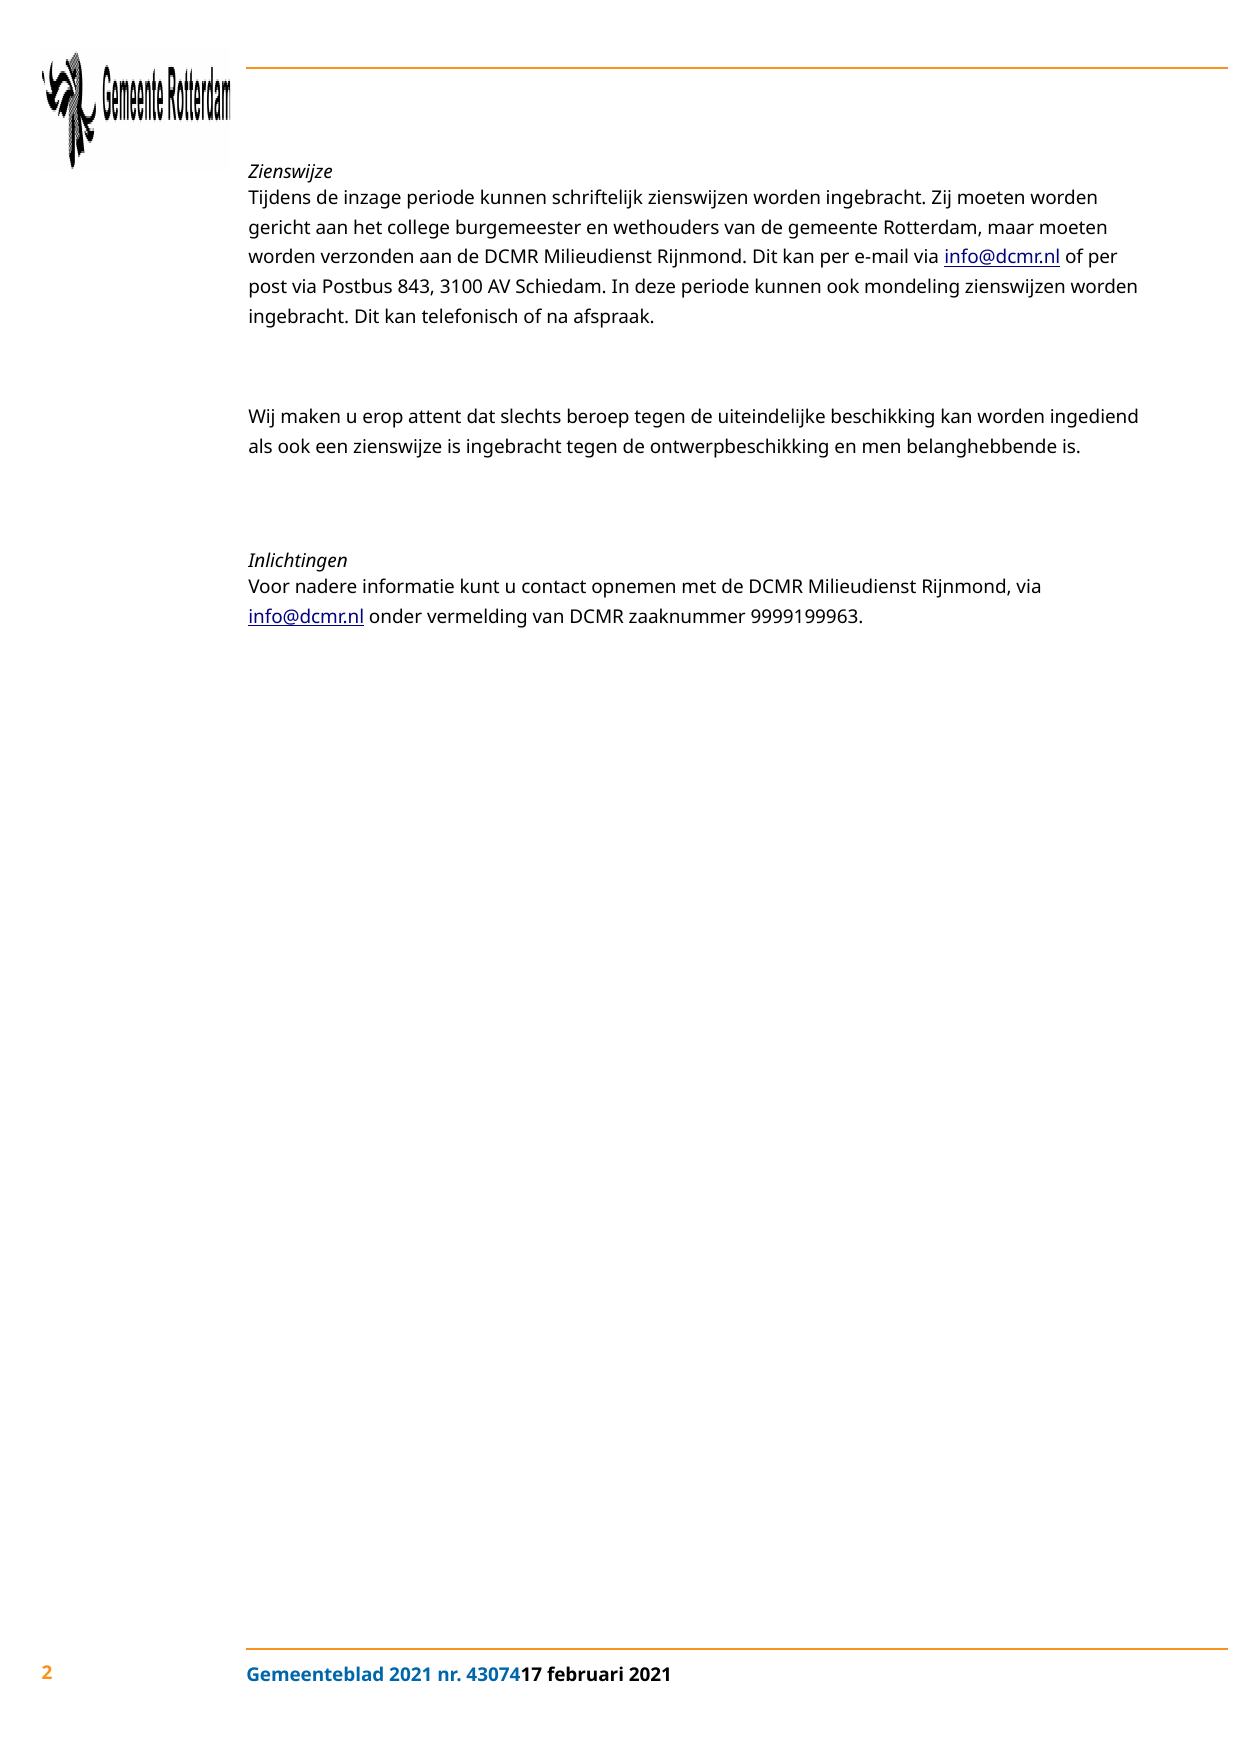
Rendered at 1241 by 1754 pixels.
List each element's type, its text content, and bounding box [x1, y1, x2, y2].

text Wij maken u erop attent dat slechts beroep tegen de uiteindelijke beschikking kan worden ingediend als ook een zienswijze is ingebracht tegen de ontwerpbeschikking en men belanghebbende is. [248, 404, 1152, 459]
text Inlichtingen [248, 548, 1152, 573]
text Zienswijze [248, 159, 1152, 184]
text Tijdens de inzage periode kunnen schriftelijk zienswijzen worden ingebracht. Zij moeten worden gericht aan het college burgemeester en wethouders van de gemeente Rotterdam, maar moeten worden verzonden aan de DCMR Milieudienst Rijnmond. Dit kan per e-mail via info@dcmr.nl of per post via Postbus 843, 3100 AV Schiedam. In deze periode kunnen ook mondeling zienswijzen worden ingebracht. Dit kan telefonisch of na afspraak. [248, 184, 1152, 328]
picture [41, 47, 231, 172]
text Voor nadere informatie kunt u contact opnemen met de DCMR Milieudienst Rijnmond, via info@dcmr.nl onder vermelding van DCMR zaaknummer 9999199963. [248, 573, 1152, 629]
